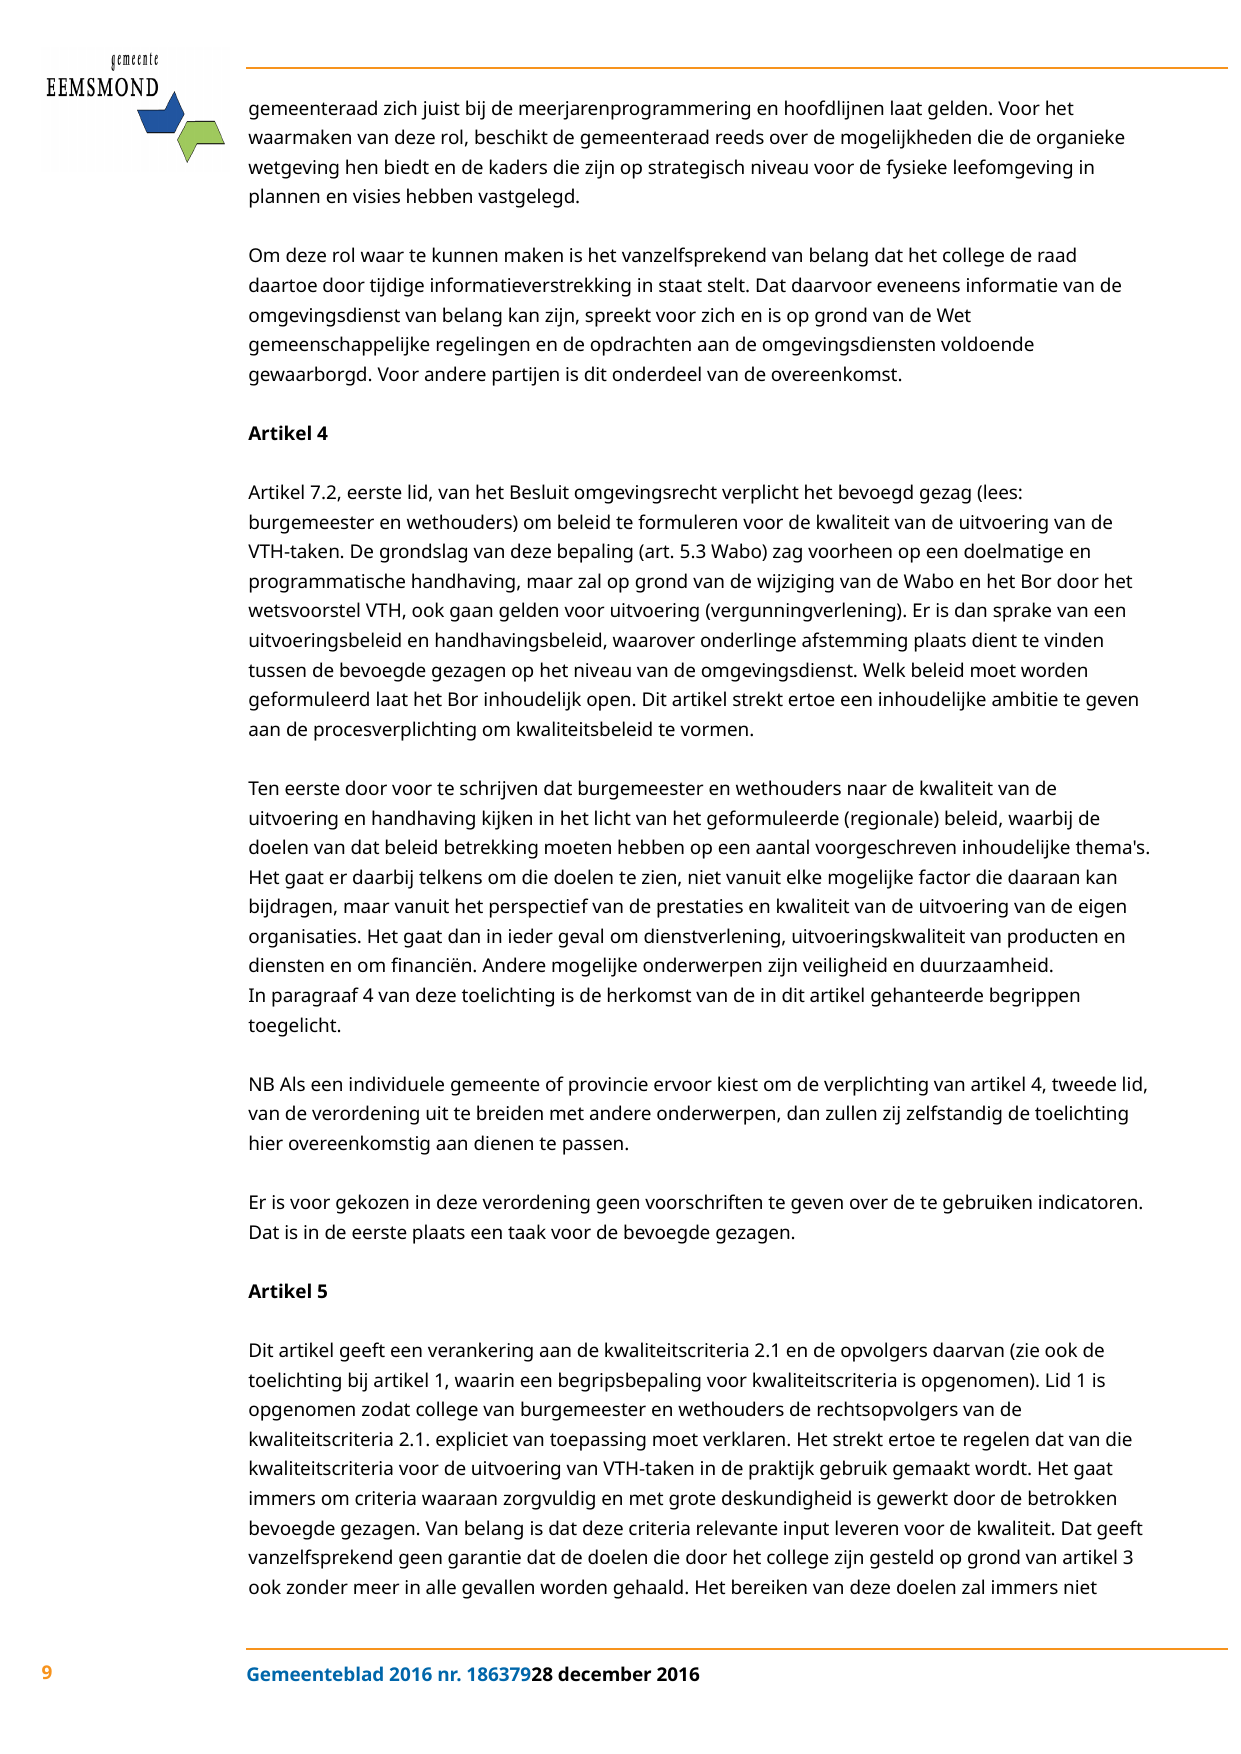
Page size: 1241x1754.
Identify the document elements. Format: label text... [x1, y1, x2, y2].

text Er is voor gekozen in deze verordening geen voorschriften te geven over de te gebruiken indicatoren. Dat is in de eerste plaats een taak voor de bevoegde gezagen. [248, 1189, 1152, 1245]
text Artikel 4 [248, 420, 1152, 446]
text NB Als een individuele gemeente of provincie ervoor kiest om de verplichting van artikel 4, tweede lid, van de verordening uit te breiden met andere onderwerpen, dan zullen zij zelfstandig de toelichting hier overeenkomstig aan dienen te passen. [248, 1071, 1152, 1156]
picture [41, 47, 231, 172]
text In paragraaf 4 van deze toelichting is de herkomst van de in dit artikel gehanteerde begrippen toegelicht. [248, 982, 1152, 1038]
text Artikel 7.2, eerste lid, van het Besluit omgevingsrecht verplicht het bevoegd gezag (lees: burgemeester en wethouders) om beleid te formuleren voor de kwaliteit van de uitvoering van de VTH-taken. De grondslag van deze bepaling (art. 5.3 Wabo) zag voorheen op een doelmatige en programmatische handhaving, maar zal op grond van de wijziging van de Wabo en het Bor door het wetsvoorstel VTH, ook gaan gelden voor uitvoering (vergunningverlening). Er is dan sprake van een uitvoeringsbeleid en handhavingsbeleid, waarover onderlinge afstemming plaats dient te vinden tussen de bevoegde gezagen op het niveau van de omgevingsdienst. Welk beleid moet worden geformuleerd laat het Bor inhoudelijk open. Dit artikel strekt ertoe een inhoudelijke ambitie te geven aan de procesverplichting om kwaliteitsbeleid te vormen. [248, 479, 1152, 742]
text Artikel 5 [248, 1278, 1152, 1304]
text gemeenteraad zich juist bij de meerjarenprogrammering en hoofdlijnen laat gelden. Voor het waarmaken van deze rol, beschikt de gemeenteraad reeds over de mogelijkheden die de organieke wetgeving hen biedt en de kaders die zijn op strategisch niveau voor de fysieke leefomgeving in plannen en visies hebben vastgelegd. [248, 95, 1152, 209]
text Dit artikel geeft een verankering aan de kwaliteitscriteria 2.1 en de opvolgers daarvan (zie ook de toelichting bij artikel 1, waarin een begripsbepaling voor kwaliteitscriteria is opgenomen). Lid 1 is opgenomen zodat college van burgemeester en wethouders de rechtsopvolgers van de kwaliteitscriteria 2.1. expliciet van toepassing moet verklaren. Het strekt ertoe te regelen dat van die kwaliteitscriteria voor de uitvoering van VTH-taken in de praktijk gebruik gemaakt wordt. Het gaat immers om criteria waaraan zorgvuldig en met grote deskundigheid is gewerkt door de betrokken bevoegde gezagen. Van belang is dat deze criteria relevante input leveren voor de kwaliteit. Dat geeft vanzelfsprekend geen garantie dat de doelen die door het college zijn gesteld op grond van artikel 3 ook zonder meer in alle gevallen worden gehaald. Het bereiken van deze doelen zal immers niet [248, 1337, 1152, 1600]
text Ten eerste door voor te schrijven dat burgemeester en wethouders naar de kwaliteit van de uitvoering en handhaving kijken in het licht van het geformuleerde (regionale) beleid, waarbij de doelen van dat beleid betrekking moeten hebben op een aantal voorgeschreven inhoudelijke thema's. Het gaat er daarbij telkens om die doelen te zien, niet vanuit elke mogelijke factor die daaraan kan bijdragen, maar vanuit het perspectief van de prestaties en kwaliteit van de uitvoering van de eigen organisaties. Het gaat dan in ieder geval om dienstverlening, uitvoeringskwaliteit van producten en diensten en om financiën. Andere mogelijke onderwerpen zijn veiligheid en duurzaamheid. [248, 775, 1152, 978]
text Om deze rol waar te kunnen maken is het vanzelfsprekend van belang dat het college de raad daartoe door tijdige informatieverstrekking in staat stelt. Dat daarvoor eveneens informatie van de omgevingsdienst van belang kan zijn, spreekt voor zich en is op grond van de Wet gemeenschappelijke regelingen en de opdrachten aan de omgevingsdiensten voldoende gewaarborgd. Voor andere partijen is dit onderdeel van de overeenkomst. [248, 243, 1152, 387]
